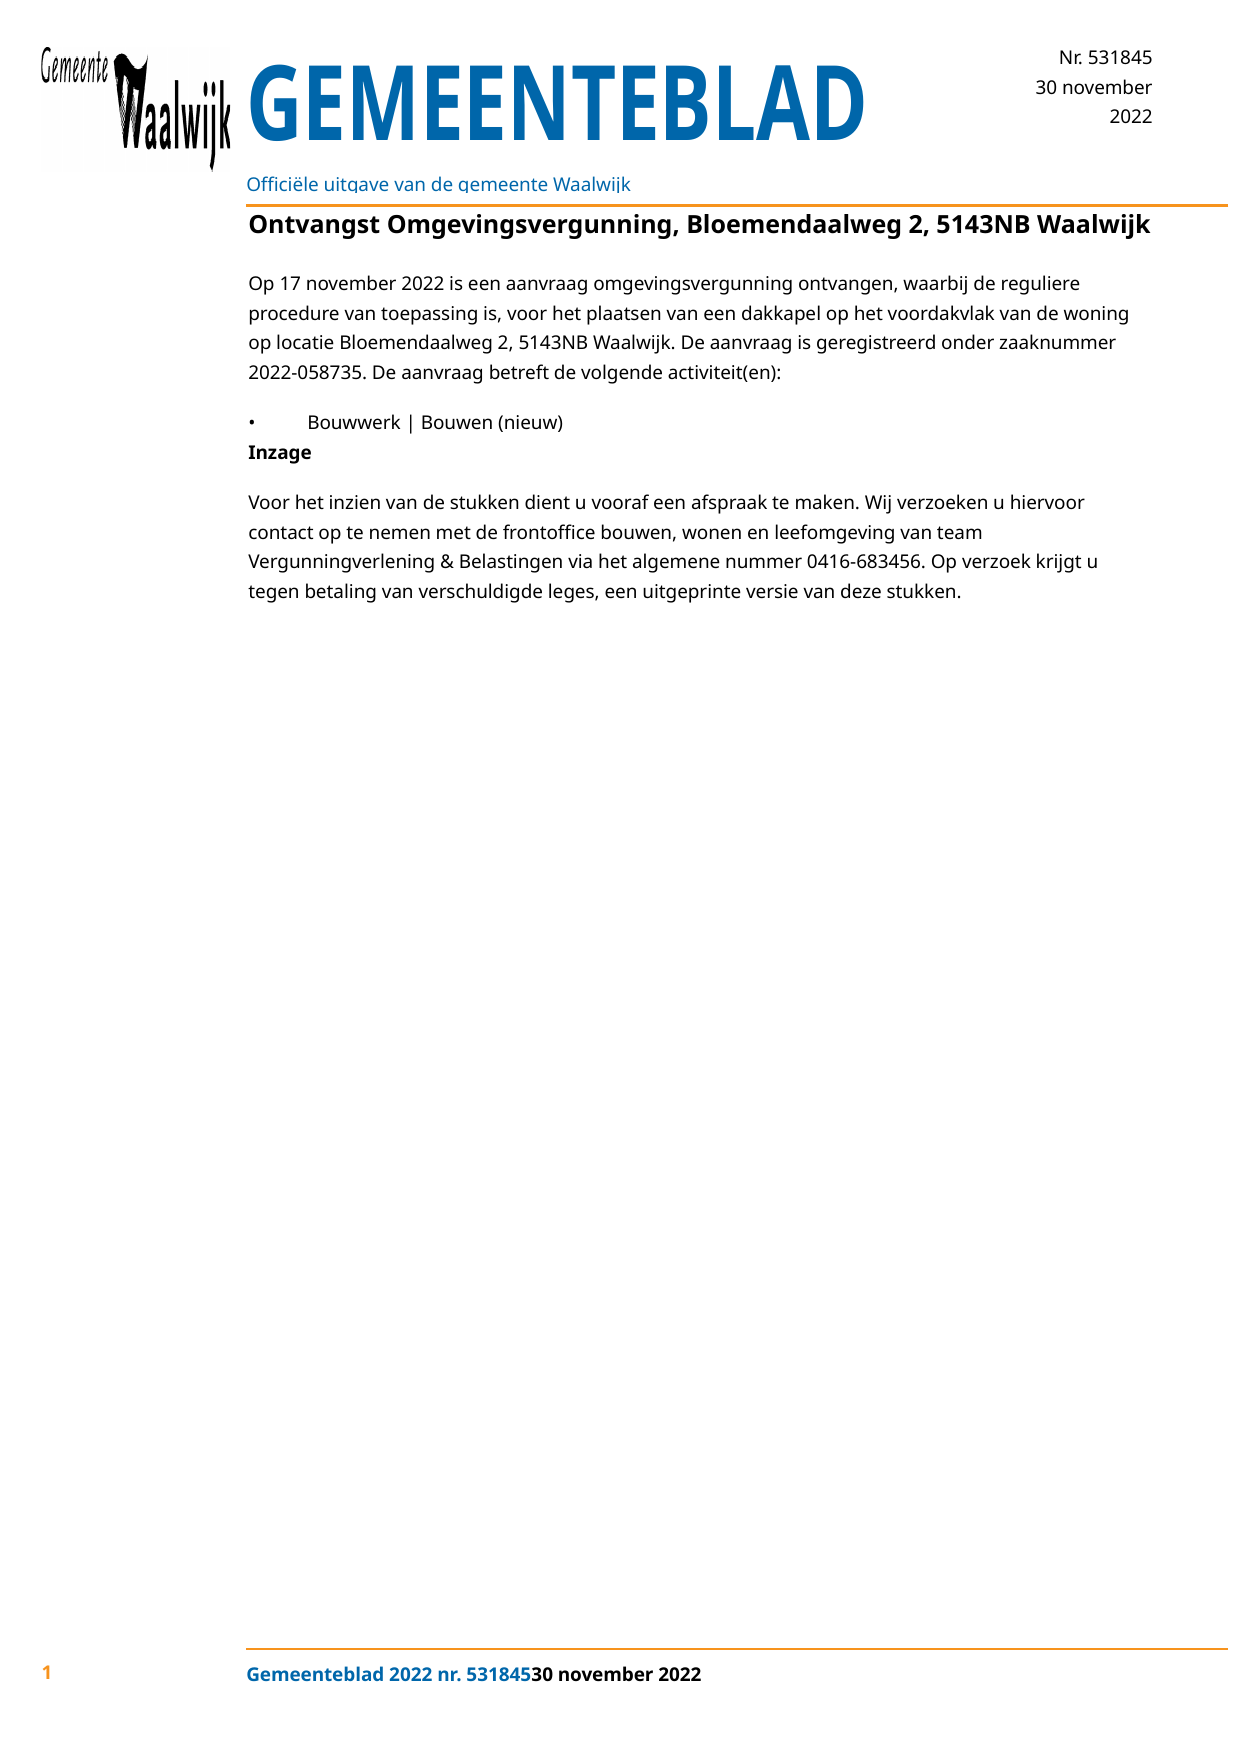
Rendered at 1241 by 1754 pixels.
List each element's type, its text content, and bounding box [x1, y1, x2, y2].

text Inzage [248, 439, 1152, 465]
picture [41, 47, 231, 172]
text Op 17 november 2022 is een aanvraag omgevingsvergunning ontvangen, waarbij de reguliere procedure van toepassing is, voor het plaatsen van een dakkapel op het voordakvlak van de woning op locatie Bloemendaalweg 2, 5143NB Waalwijk. De aanvraag is geregistreerd onder zaaknummer 2022-058735. De aanvraag betreft de volgende activiteit(en): [248, 270, 1152, 385]
list Bouwwerk | Bouwen (nieuw) [248, 409, 1152, 435]
text Voor het inzien van de stukken dient u vooraf een afspraak te maken. Wij verzoeken u hiervoor contact op te nemen met de frontoffice bouwen, wonen en leefomgeving van team Vergunningverlening & Belastingen via het algemene nummer 0416-683456. Op verzoek krijgt u tegen betaling van verschuldigde leges, een uitgeprinte versie van deze stukken. [248, 489, 1152, 604]
text Ontvangst Omgevingsvergunning, Bloemendaalweg 2, 5143NB Waalwijk [248, 207, 1152, 241]
